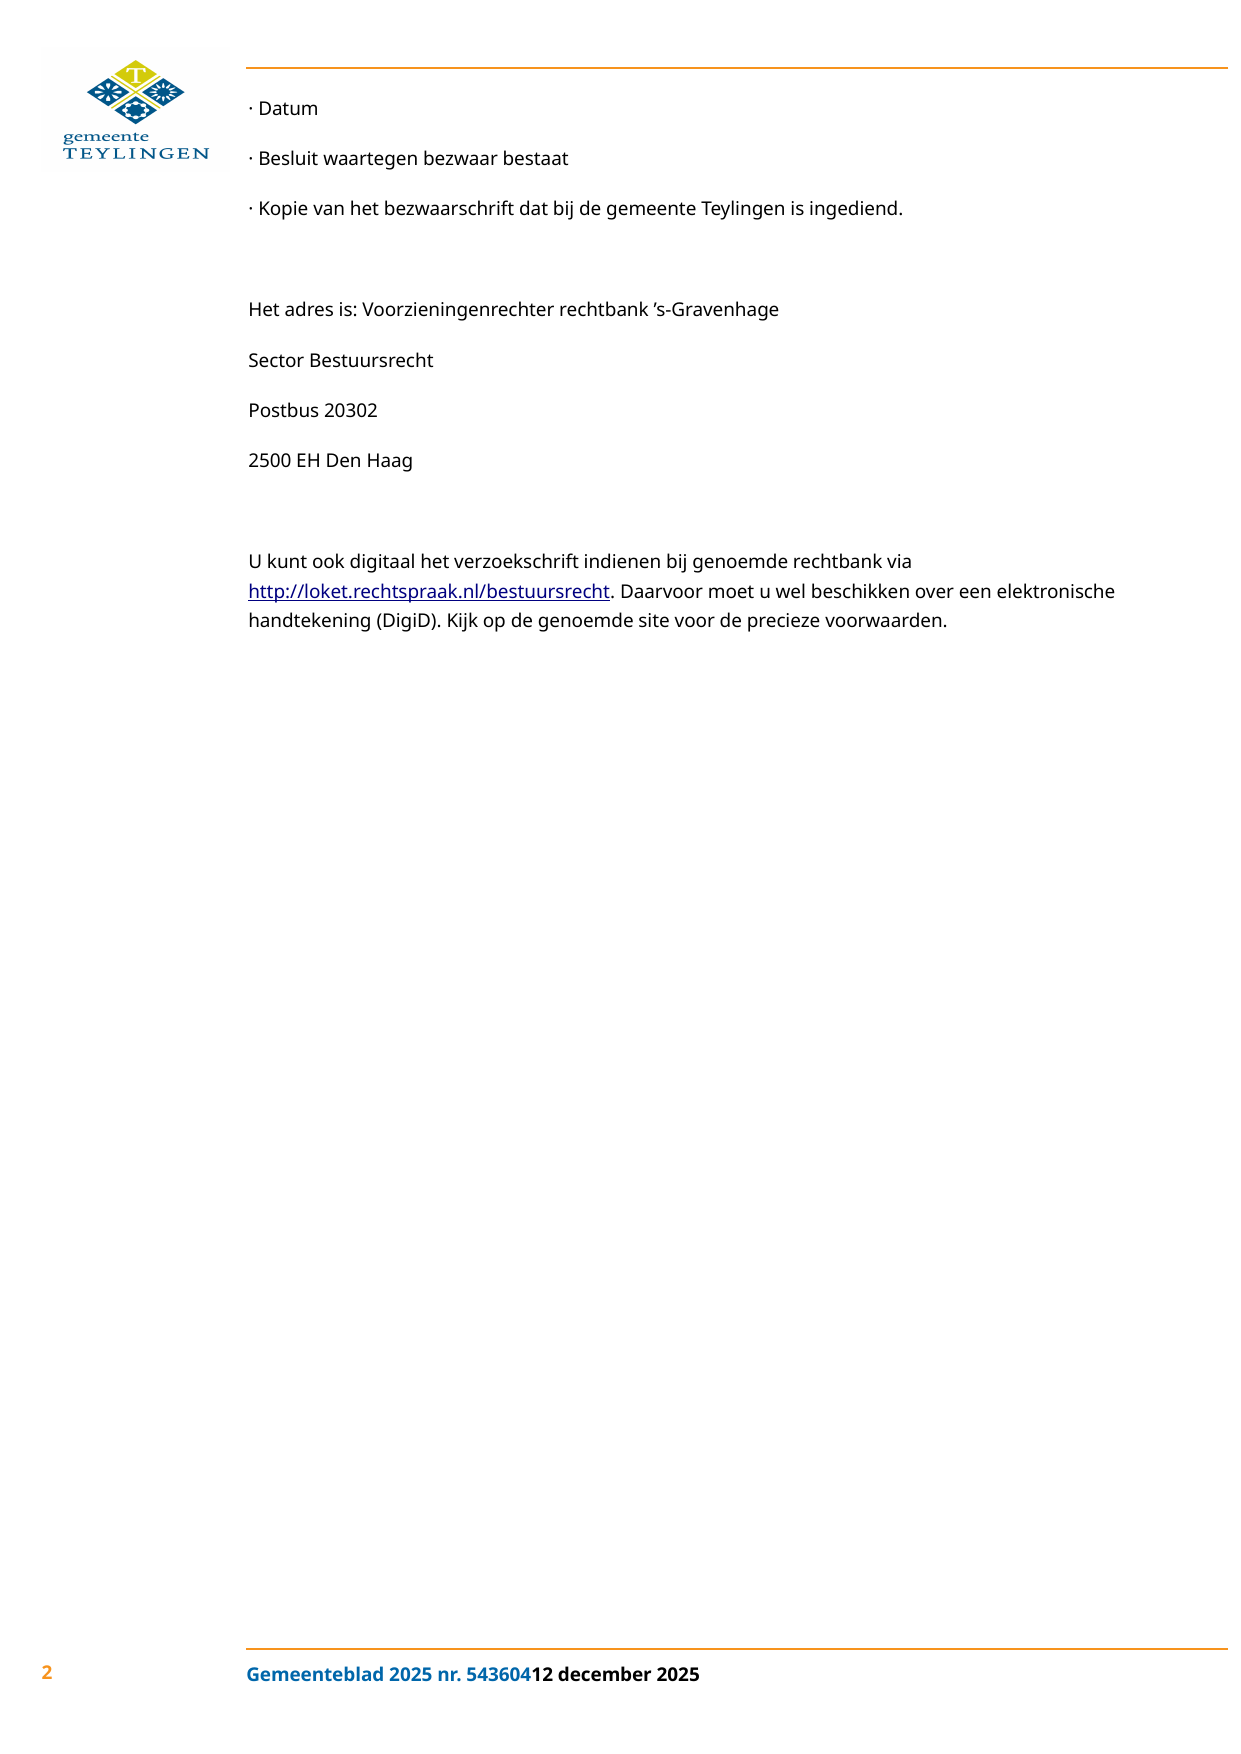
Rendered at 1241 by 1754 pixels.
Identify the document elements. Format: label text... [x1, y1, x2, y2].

picture [41, 47, 231, 172]
text Het adres is: Voorzieningenrechter rechtbank ’s-Gravenhage [248, 296, 1152, 322]
text Sector Bestuursrecht [248, 347, 1152, 373]
text · Kopie van het bezwaarschrift dat bij de gemeente Teylingen is ingediend. [248, 196, 1152, 221]
text · Besluit waartegen bezwaar bestaat [248, 145, 1152, 171]
text U kunt ook digitaal het verzoekschrift indienen bij genoemde rechtbank via http://loket.rechtspraak.nl/bestuursrecht. Daarvoor moet u wel beschikken over een elektronische handtekening (DigiD). Kijk op de genoemde site voor de precieze voorwaarden. [248, 548, 1152, 633]
text Postbus 20302 [248, 397, 1152, 423]
text · Datum [248, 95, 1152, 121]
text 2500 EH Den Haag [248, 448, 1152, 473]
